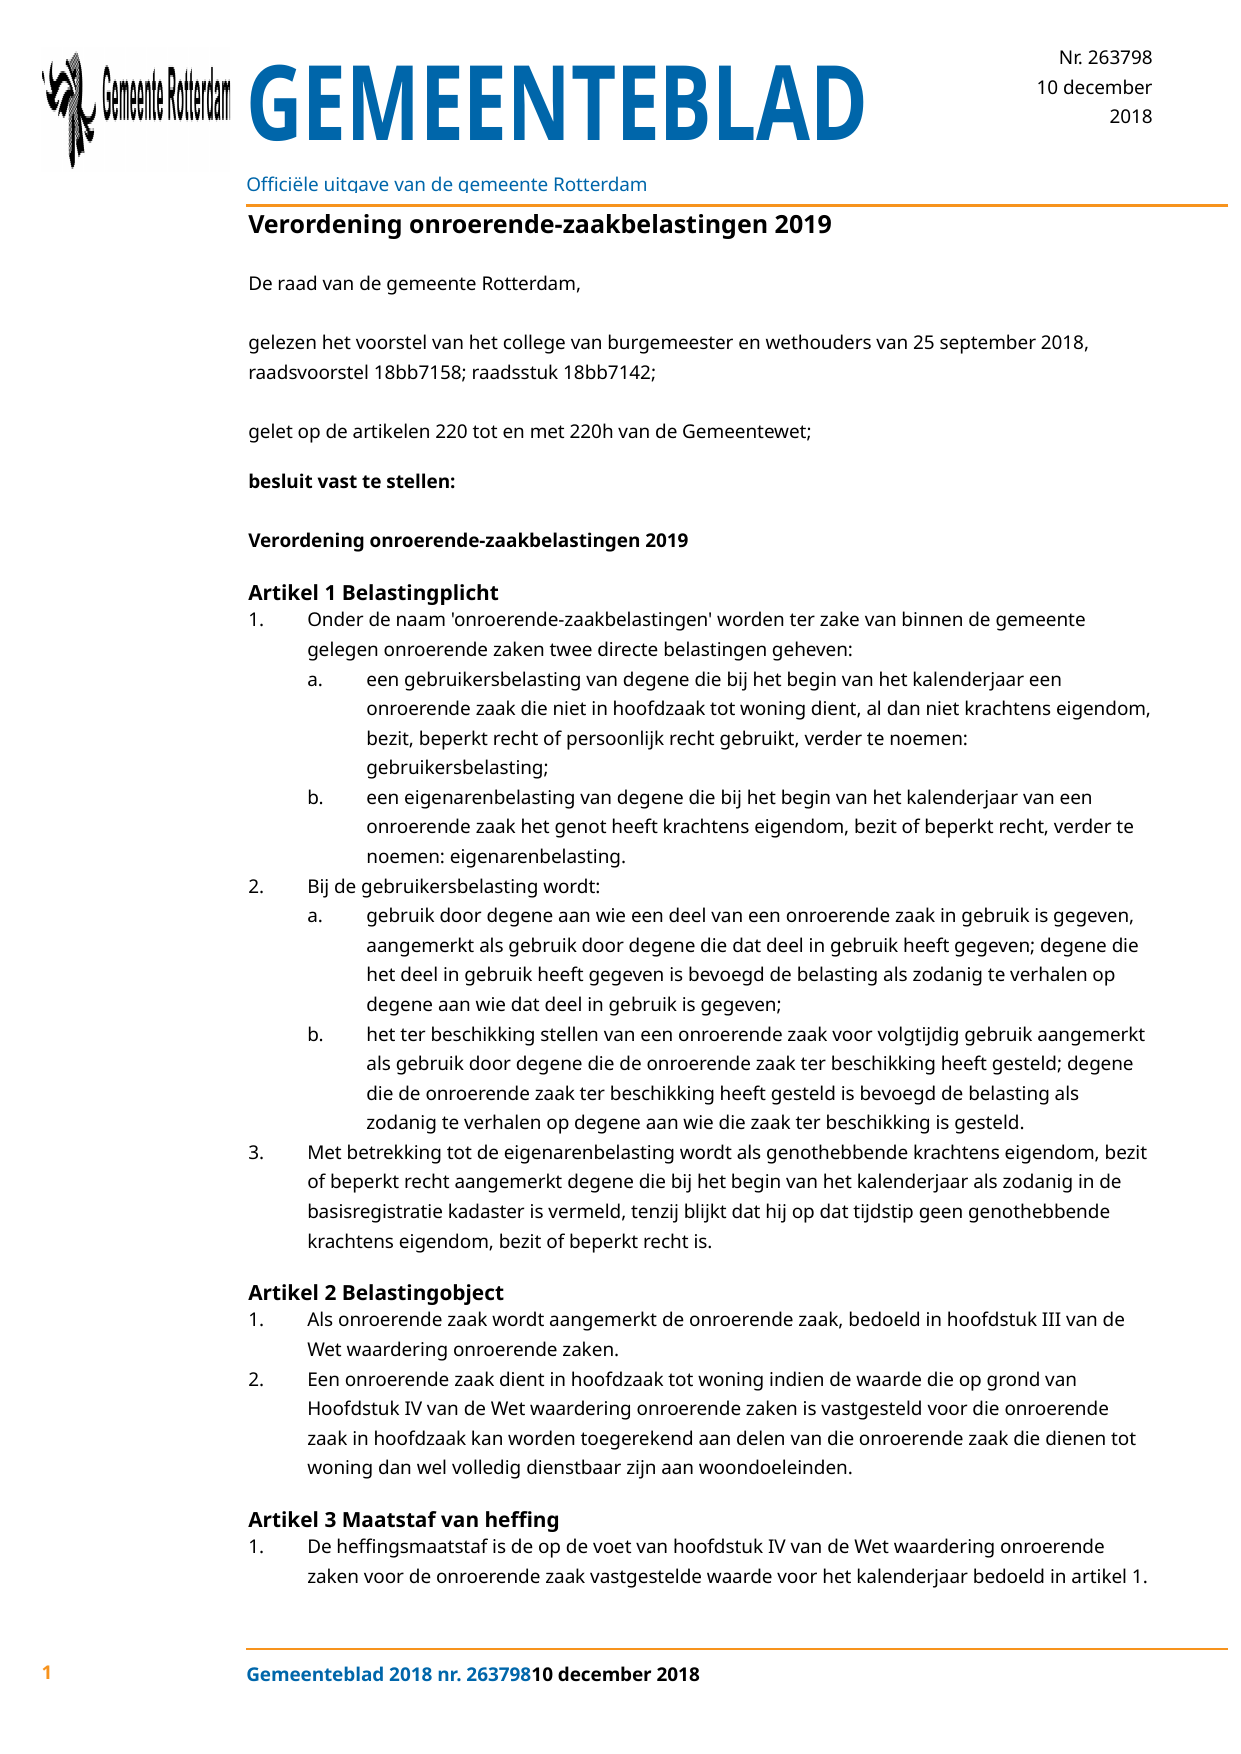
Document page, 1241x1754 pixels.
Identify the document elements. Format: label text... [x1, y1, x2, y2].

picture [41, 47, 231, 172]
list een eigenarenbelasting van degene die bij het begin van het kalenderjaar van een onroerende zaak het genot heeft krachtens eigendom, bezit of beperkt recht, verder te noemen: eigenarenbelasting. [307, 784, 1152, 869]
list Een onroerende zaak dient in hoofdzaak tot woning indien de waarde die op grond van Hoofdstuk IV van de Wet waardering onroerende zaken is vastgesteld voor die onroerende zaak in hoofdzaak kan worden toegerekend aan delen van die onroerende zaak die dienen tot woning dan wel volledig dienstbaar zijn aan woondoeleinden. [248, 1366, 1152, 1480]
text Verordening onroerende-zaakbelastingen 2019 [248, 207, 1152, 241]
list Bij de gebruikersbelasting wordt: [248, 873, 1152, 898]
list gebruik door degene aan wie een deel van een onroerende zaak in gebruik is gegeven, aangemerkt als gebruik door degene die dat deel in gebruik heeft gegeven; degene die het deel in gebruik heeft gegeven is bevoegd de belasting als zodanig te verhalen op degene aan wie dat deel in gebruik is gegeven; [307, 902, 1152, 1017]
list De heffingsmaatstaf is de op de voet van hoofdstuk IV van de Wet waardering onroerende zaken voor de onroerende zaak vastgestelde waarde voor het kalenderjaar bedoeld in artikel 1. [248, 1533, 1152, 1589]
text De raad van de gemeente Rotterdam, [248, 270, 1152, 296]
list Als onroerende zaak wordt aangemerkt de onroerende zaak, bedoeld in hoofdstuk III van de Wet waardering onroerende zaken. [248, 1307, 1152, 1362]
text gelezen het voorstel van het college van burgemeester en wethouders van 25 september 2018, raadsvoorstel 18bb7158; raadsstuk 18bb7142; [248, 329, 1152, 385]
list een gebruikersbelasting van degene die bij het begin van het kalenderjaar een onroerende zaak die niet in hoofdzaak tot woning dient, al dan niet krachtens eigendom, bezit, beperkt recht of persoonlijk recht gebruikt, verder te noemen: gebruikersbelasting; [307, 666, 1152, 780]
text Artikel 3 Maatstaf van heffing [248, 1505, 1152, 1533]
list het ter beschikking stellen van een onroerende zaak voor volgtijdig gebruik aangemerkt als gebruik door degene die de onroerende zaak ter beschikking heeft gesteld; degene die de onroerende zaak ter beschikking heeft gesteld is bevoegd de belasting als zodanig te verhalen op degene aan wie die zaak ter beschikking is gesteld. [307, 1021, 1152, 1135]
text Artikel 2 Belastingobject [248, 1278, 1152, 1307]
text gelet op de artikelen 220 tot en met 220h van de Gemeentewet; [248, 418, 1152, 444]
list Met betrekking tot de eigenarenbelasting wordt als genothebbende krachtens eigendom, bezit of beperkt recht aangemerkt degene die bij het begin van het kalenderjaar als zodanig in de basisregistratie kadaster is vermeld, tenzij blijkt dat hij op dat tijdstip geen genothebbende krachtens eigendom, bezit of beperkt recht is. [248, 1139, 1152, 1253]
text besluit vast te stellen: [248, 468, 1152, 494]
text Artikel 1 Belastingplicht [248, 578, 1152, 607]
text Verordening onroerende-zaakbelastingen 2019 [248, 528, 1152, 553]
list Onder de naam 'onroerende-zaakbelastingen' worden ter zake van binnen de gemeente gelegen onroerende zaken twee directe belastingen geheven: [248, 607, 1152, 662]
